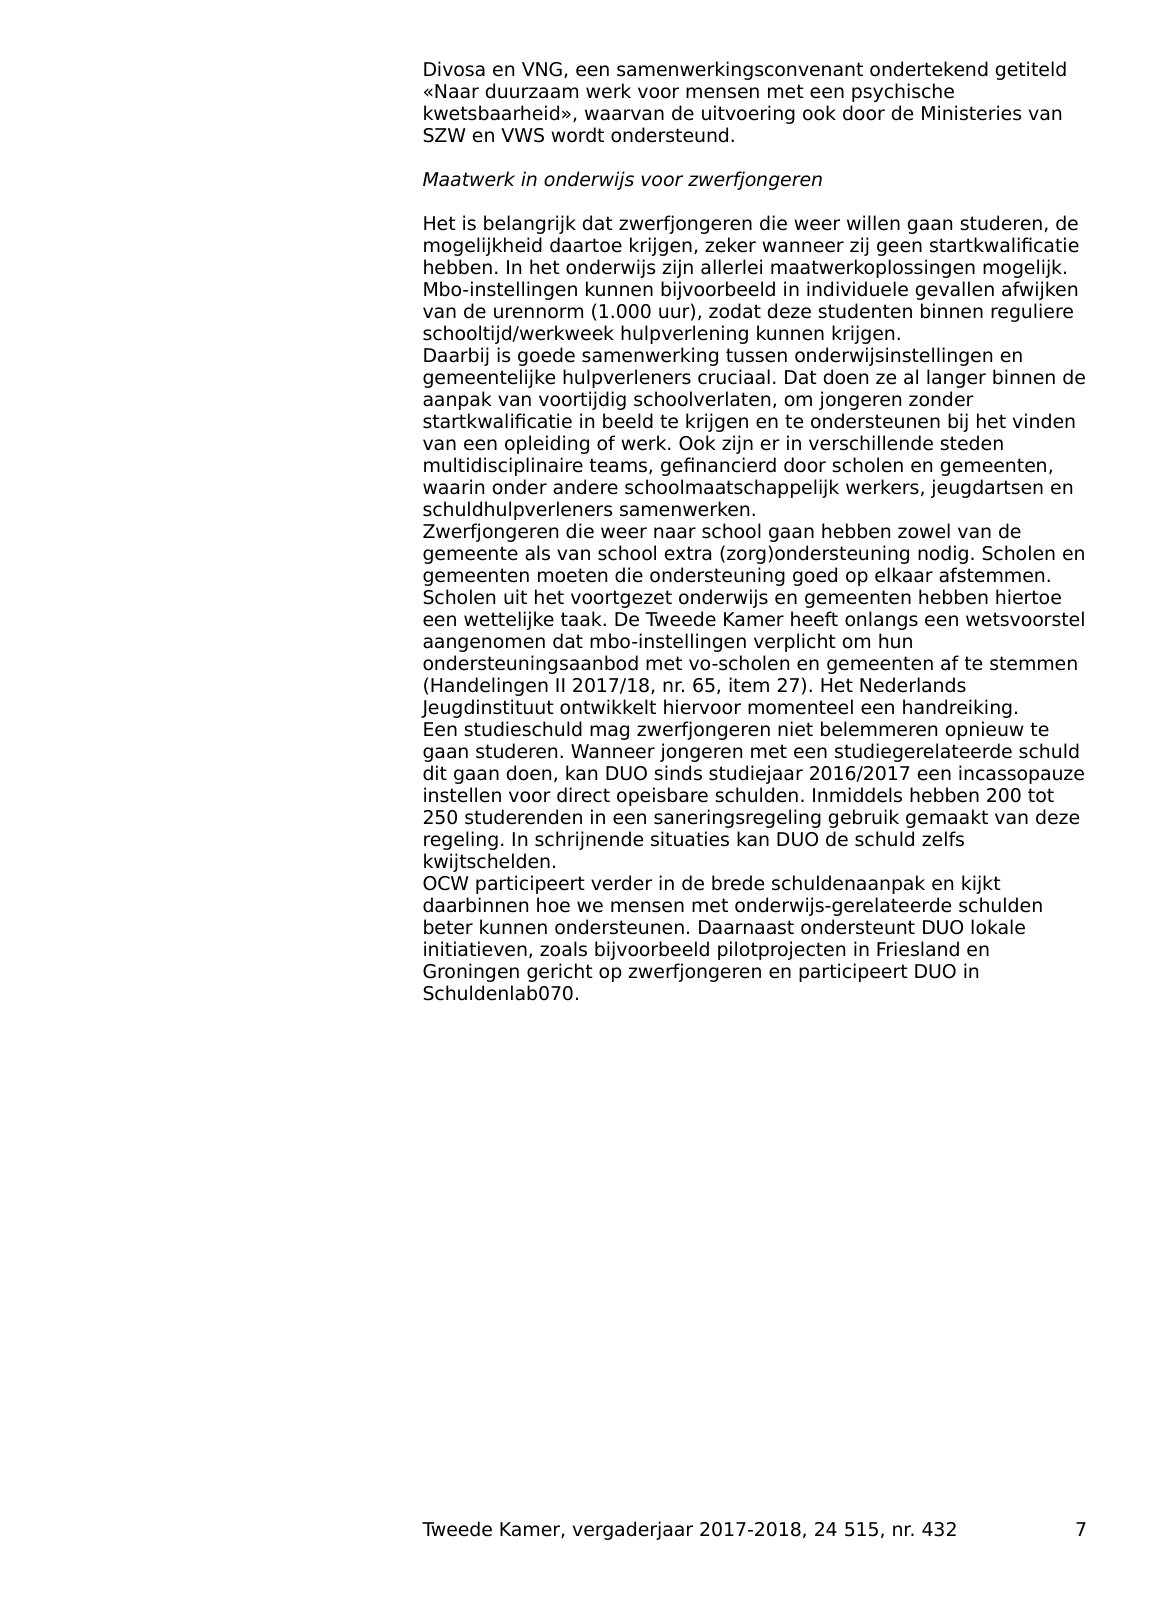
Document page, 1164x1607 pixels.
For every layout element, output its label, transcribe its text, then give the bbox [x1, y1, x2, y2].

text Divosa en VNG, een samenwerkingsconvenant ondertekend getiteld «Naar duurzaam werk voor mensen met een psychische kwetsbaarheid», waarvan de uitvoering ook door de Ministeries van SZW en VWS wordt ondersteund. [422, 59, 1087, 147]
subtitle Maatwerk in onderwijs voor zwerfjongeren [422, 169, 1087, 191]
text Een studieschuld mag zwerfjongeren niet belemmeren opnieuw te gaan studeren. Wanneer jongeren met een studiegerelateerde schuld dit gaan doen, kan DUO sinds studiejaar 2016/2017 een incassopauze instellen voor direct opeisbare schulden. Inmiddels hebben 200 tot 250 studerenden in een saneringsregeling gebruik gemaakt van deze regeling. In schrijnende situaties kan DUO de schuld zelfs kwijtschelden. [422, 719, 1087, 873]
text Zwerfjongeren die weer naar school gaan hebben zowel van de gemeente als van school extra (zorg)ondersteuning nodig. Scholen en gemeenten moeten die ondersteuning goed op elkaar afstemmen. Scholen uit het voortgezet onderwijs en gemeenten hebben hiertoe een wettelijke taak. De Tweede Kamer heeft onlangs een wetsvoorstel aangenomen dat mbo-instellingen verplicht om hun ondersteuningsaanbod met vo-scholen en gemeenten af te stemmen (Handelingen II 2017/18, nr. 65, item 27). Het Nederlands Jeugdinstituut ontwikkelt hiervoor momenteel een handreiking. [422, 521, 1087, 719]
text Daarbij is goede samenwerking tussen onderwijsinstellingen en gemeentelijke hulpverleners cruciaal. Dat doen ze al langer binnen de aanpak van voortijdig schoolverlaten, om jongeren zonder startkwalificatie in beeld te krijgen en te ondersteunen bij het vinden van een opleiding of werk. Ook zijn er in verschillende steden multidisciplinaire teams, gefinancierd door scholen en gemeenten, waarin onder andere schoolmaatschappelijk werkers, jeugdartsen en schuldhulpverleners samenwerken. [422, 345, 1087, 521]
text OCW participeert verder in de brede schuldenaanpak en kijkt daarbinnen hoe we mensen met onderwijs-gerelateerde schulden beter kunnen ondersteunen. Daarnaast ondersteunt DUO lokale initiatieven, zoals bijvoorbeeld pilotprojecten in Friesland en Groningen gericht op zwerfjongeren en participeert DUO in Schuldenlab070. [422, 873, 1087, 1004]
text Het is belangrijk dat zwerfjongeren die weer willen gaan studeren, de mogelijkheid daartoe krijgen, zeker wanneer zij geen startkwalificatie hebben. In het onderwijs zijn allerlei maatwerkoplossingen mogelijk. Mbo-instellingen kunnen bijvoorbeeld in individuele gevallen afwijken van de urennorm (1.000 uur), zodat deze studenten binnen reguliere schooltijd/werkweek hulpverlening kunnen krijgen. [422, 213, 1087, 345]
